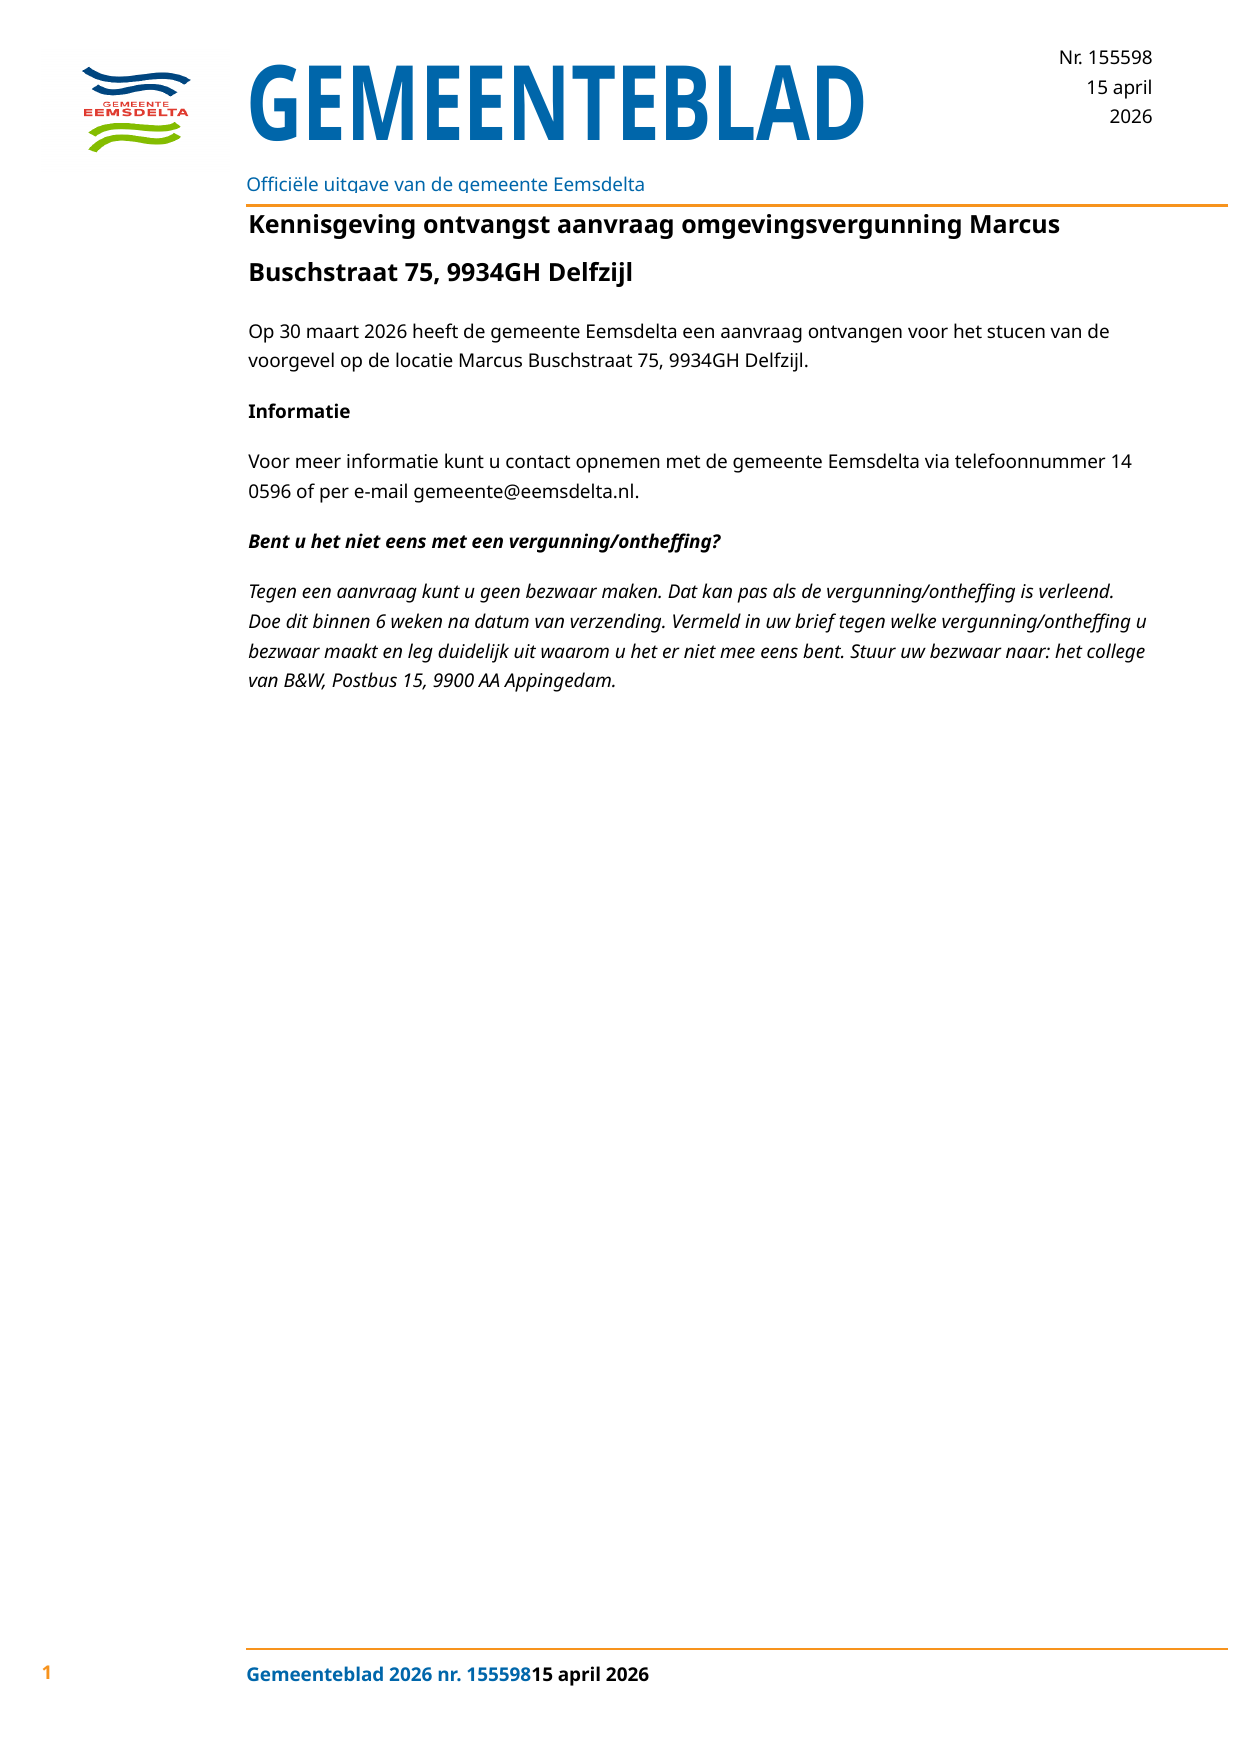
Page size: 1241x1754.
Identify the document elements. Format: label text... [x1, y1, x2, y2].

text Informatie [248, 398, 1152, 424]
text Kennisgeving ontvangst aanvraag omgevingsvergunning Marcus Buschstraat 75, 9934GH Delfzijl [248, 207, 1152, 288]
text Tegen een aanvraag kunt u geen bezwaar maken. Dat kan pas als de vergunning/ontheffing is verleend. Doe dit binnen 6 weken na datum van verzending. Vermeld in uw brief tegen welke vergunning/ontheffing u bezwaar maakt en leg duidelijk uit waarom u het er niet mee eens bent. Stuur uw bezwaar naar: het college van B&W, Postbus 15, 9900 AA Appingedam. [248, 579, 1152, 693]
text Voor meer informatie kunt u contact opnemen met de gemeente Eemsdelta via telefoonnummer 14 0596 of per e-mail gemeente@eemsdelta.nl. [248, 448, 1152, 504]
picture [41, 47, 231, 172]
text Op 30 maart 2026 heeft de gemeente Eemsdelta een aanvraag ontvangen voor het stucen van de voorgevel op de locatie Marcus Buschstraat 75, 9934GH Delfzijl. [248, 318, 1152, 373]
text Bent u het niet eens met een vergunning/ontheffing? [248, 528, 1152, 554]
